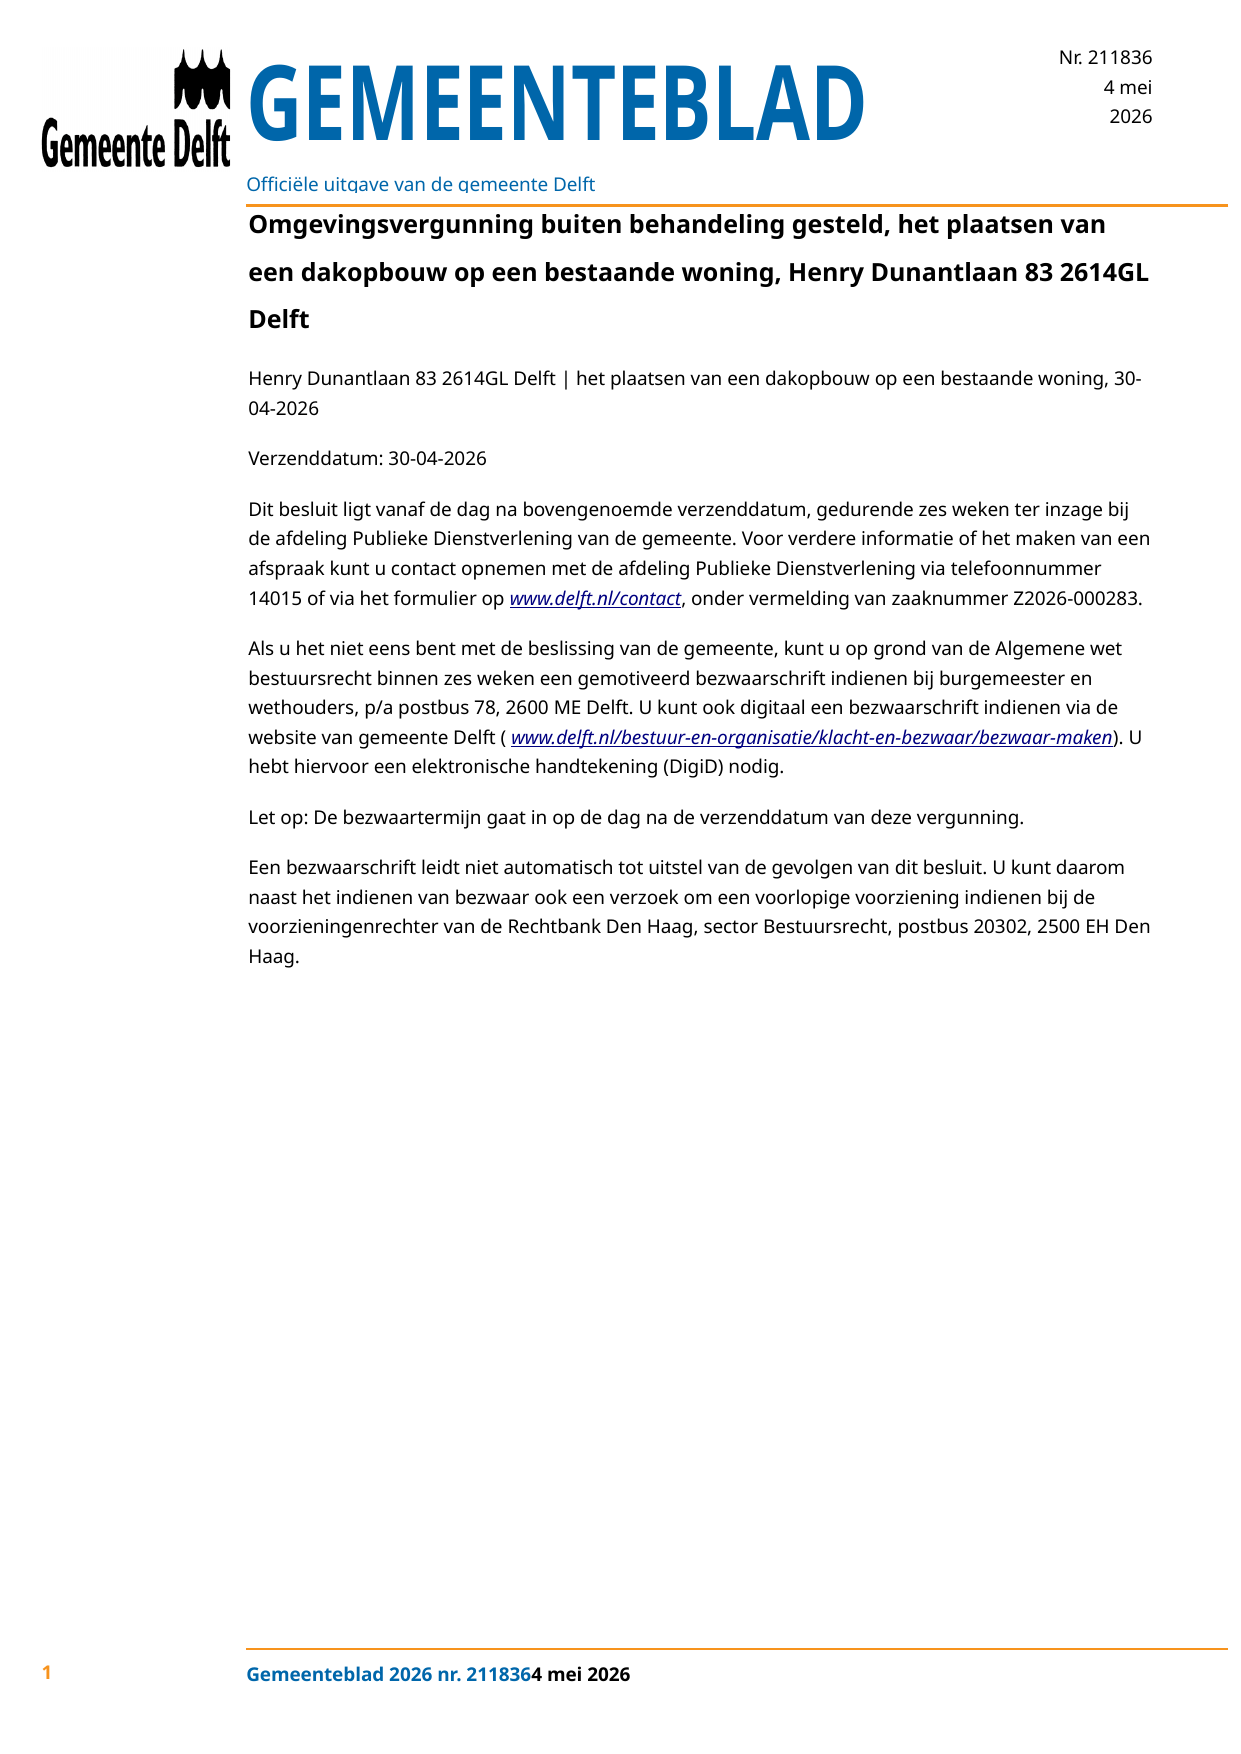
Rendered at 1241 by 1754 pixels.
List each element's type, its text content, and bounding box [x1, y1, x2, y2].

text Als u het niet eens bent met de beslissing van de gemeente, kunt u op grond van de Algemene wet bestuursrecht binnen zes weken een gemotiveerd bezwaarschrift indienen bij burgemeester en wethouders, p/a postbus 78, 2600 ME Delft. U kunt ook digitaal een bezwaarschrift indienen via de website van gemeente Delft ( www.delft.nl/bestuur-en-organisatie/klacht-en-bezwaar/bezwaar-maken). U hebt hiervoor een elektronische handtekening (DigiD) nodig. [248, 635, 1152, 779]
text Henry Dunantlaan 83 2614GL Delft | het plaatsen van een dakopbouw op een bestaande woning, 30-04-2026 [248, 366, 1152, 421]
text Omgevingsvergunning buiten behandeling gesteld, het plaatsen van een dakopbouw op een bestaande woning, Henry Dunantlaan 83 2614GL Delft [248, 207, 1152, 336]
picture [41, 47, 231, 172]
text Dit besluit ligt vanaf de dag na bovengenoemde verzenddatum, gedurende zes weken ter inzage bij de afdeling Publieke Dienstverlening van de gemeente. Voor verdere informatie of het maken van een afspraak kunt u contact opnemen met de afdeling Publieke Dienstverlening via telefoonnummer 14015 of via het formulier op www.delft.nl/contact, onder vermelding van zaaknummer Z2026-000283. [248, 496, 1152, 610]
text Verzenddatum: 30-04-2026 [248, 446, 1152, 471]
text Een bezwaarschrift leidt niet automatisch tot uitstel van de gevolgen van dit besluit. U kunt daarom naast het indienen van bezwaar ook een verzoek om een voorlopige voorziening indienen bij de voorzieningenrechter van de Rechtbank Den Haag, sector Bestuursrecht, postbus 20302, 2500 EH Den Haag. [248, 854, 1152, 969]
text Let op: De bezwaartermijn gaat in op de dag na de verzenddatum van deze vergunning. [248, 804, 1152, 829]
